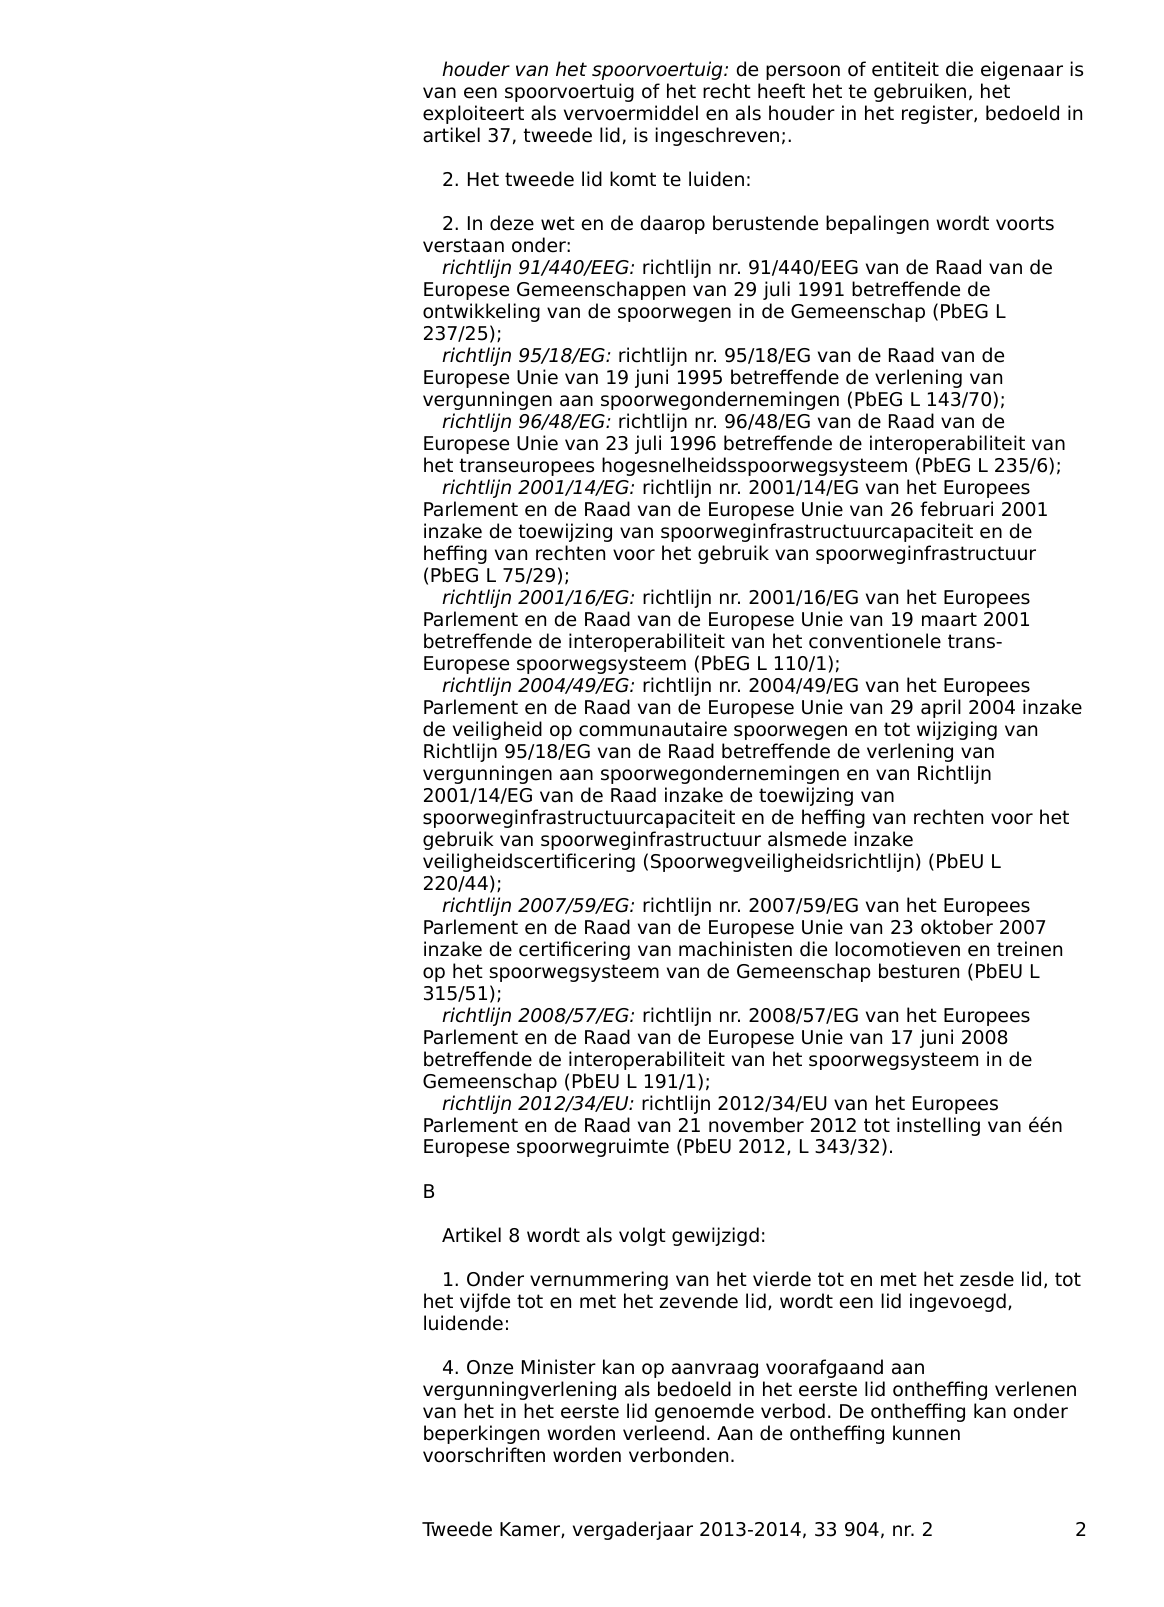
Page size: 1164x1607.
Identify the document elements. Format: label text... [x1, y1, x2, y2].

text 1. Onder vernummering van het vierde tot en met het zesde lid, tot het vijfde tot en met het zevende lid, wordt een lid ingevoegd, luidende: [422, 1269, 1087, 1335]
text richtlijn 95/18/EG: richtlijn nr. 95/18/EG van de Raad van de Europese Unie van 19 juni 1995 betreffende de verlening van vergunningen aan spoorwegondernemingen (PbEG L 143/70); [422, 345, 1087, 411]
text richtlijn 2012/34/EU: richtlijn 2012/34/EU van het Europees Parlement en de Raad van 21 november 2012 tot instelling van één Europese spoorwegruimte (PbEU 2012, L 343/32). [422, 1092, 1087, 1158]
text Artikel 8 wordt als volgt gewijzigd: [422, 1225, 1087, 1247]
text B [422, 1181, 1087, 1203]
text richtlijn 2001/14/EG: richtlijn nr. 2001/14/EG van het Europees Parlement en de Raad van de Europese Unie van 26 februari 2001 inzake de toewijzing van spoorweginfrastructuurcapaciteit en de heffing van rechten voor het gebruik van spoorweginfrastructuur (PbEG L 75/29); [422, 477, 1087, 587]
text 2. In deze wet en de daarop berustende bepalingen wordt voorts verstaan onder: [422, 213, 1087, 257]
text richtlijn 2004/49/EG: richtlijn nr. 2004/49/EG van het Europees Parlement en de Raad van de Europese Unie van 29 april 2004 inzake de veiligheid op communautaire spoorwegen en tot wijziging van Richtlijn 95/18/EG van de Raad betreffende de verlening van vergunningen aan spoorwegondernemingen en van Richtlijn 2001/14/EG van de Raad inzake de toewijzing van spoorweginfrastructuurcapaciteit en de heffing van rechten voor het gebruik van spoorweginfrastructuur alsmede inzake veiligheidscertificering (Spoorwegveiligheidsrichtlijn) (PbEU L 220/44); [422, 675, 1087, 895]
text richtlijn 2008/57/EG: richtlijn nr. 2008/57/EG van het Europees Parlement en de Raad van de Europese Unie van 17 juni 2008 betreffende de interoperabiliteit van het spoorwegsysteem in de Gemeenschap (PbEU L 191/1); [422, 1004, 1087, 1092]
text richtlijn 96/48/EG: richtlijn nr. 96/48/EG van de Raad van de Europese Unie van 23 juli 1996 betreffende de interoperabiliteit van het transeuropees hogesnelheidsspoorwegsysteem (PbEG L 235/6); [422, 411, 1087, 477]
text richtlijn 2001/16/EG: richtlijn nr. 2001/16/EG van het Europees Parlement en de Raad van de Europese Unie van 19 maart 2001 betreffende de interoperabiliteit van het conventionele trans-Europese spoorwegsysteem (PbEG L 110/1); [422, 587, 1087, 675]
text 4. Onze Minister kan op aanvraag voorafgaand aan vergunningverlening als bedoeld in het eerste lid ontheffing verlenen van het in het eerste lid genoemde verbod. De ontheffing kan onder beperkingen worden verleend. Aan de ontheffing kunnen voorschriften worden verbonden. [422, 1357, 1087, 1467]
text houder van het spoorvoertuig: de persoon of entiteit die eigenaar is van een spoorvoertuig of het recht heeft het te gebruiken, het exploiteert als vervoermiddel en als houder in het register, bedoeld in artikel 37, tweede lid, is ingeschreven;. [422, 59, 1087, 147]
text richtlijn 2007/59/EG: richtlijn nr. 2007/59/EG van het Europees Parlement en de Raad van de Europese Unie van 23 oktober 2007 inzake de certificering van machinisten die locomotieven en treinen op het spoorwegsysteem van de Gemeenschap besturen (PbEU L 315/51); [422, 895, 1087, 1004]
text 2. Het tweede lid komt te luiden: [422, 169, 1087, 191]
text richtlijn 91/440/EEG: richtlijn nr. 91/440/EEG van de Raad van de Europese Gemeenschappen van 29 juli 1991 betreffende de ontwikkeling van de spoorwegen in de Gemeenschap (PbEG L 237/25); [422, 257, 1087, 345]
